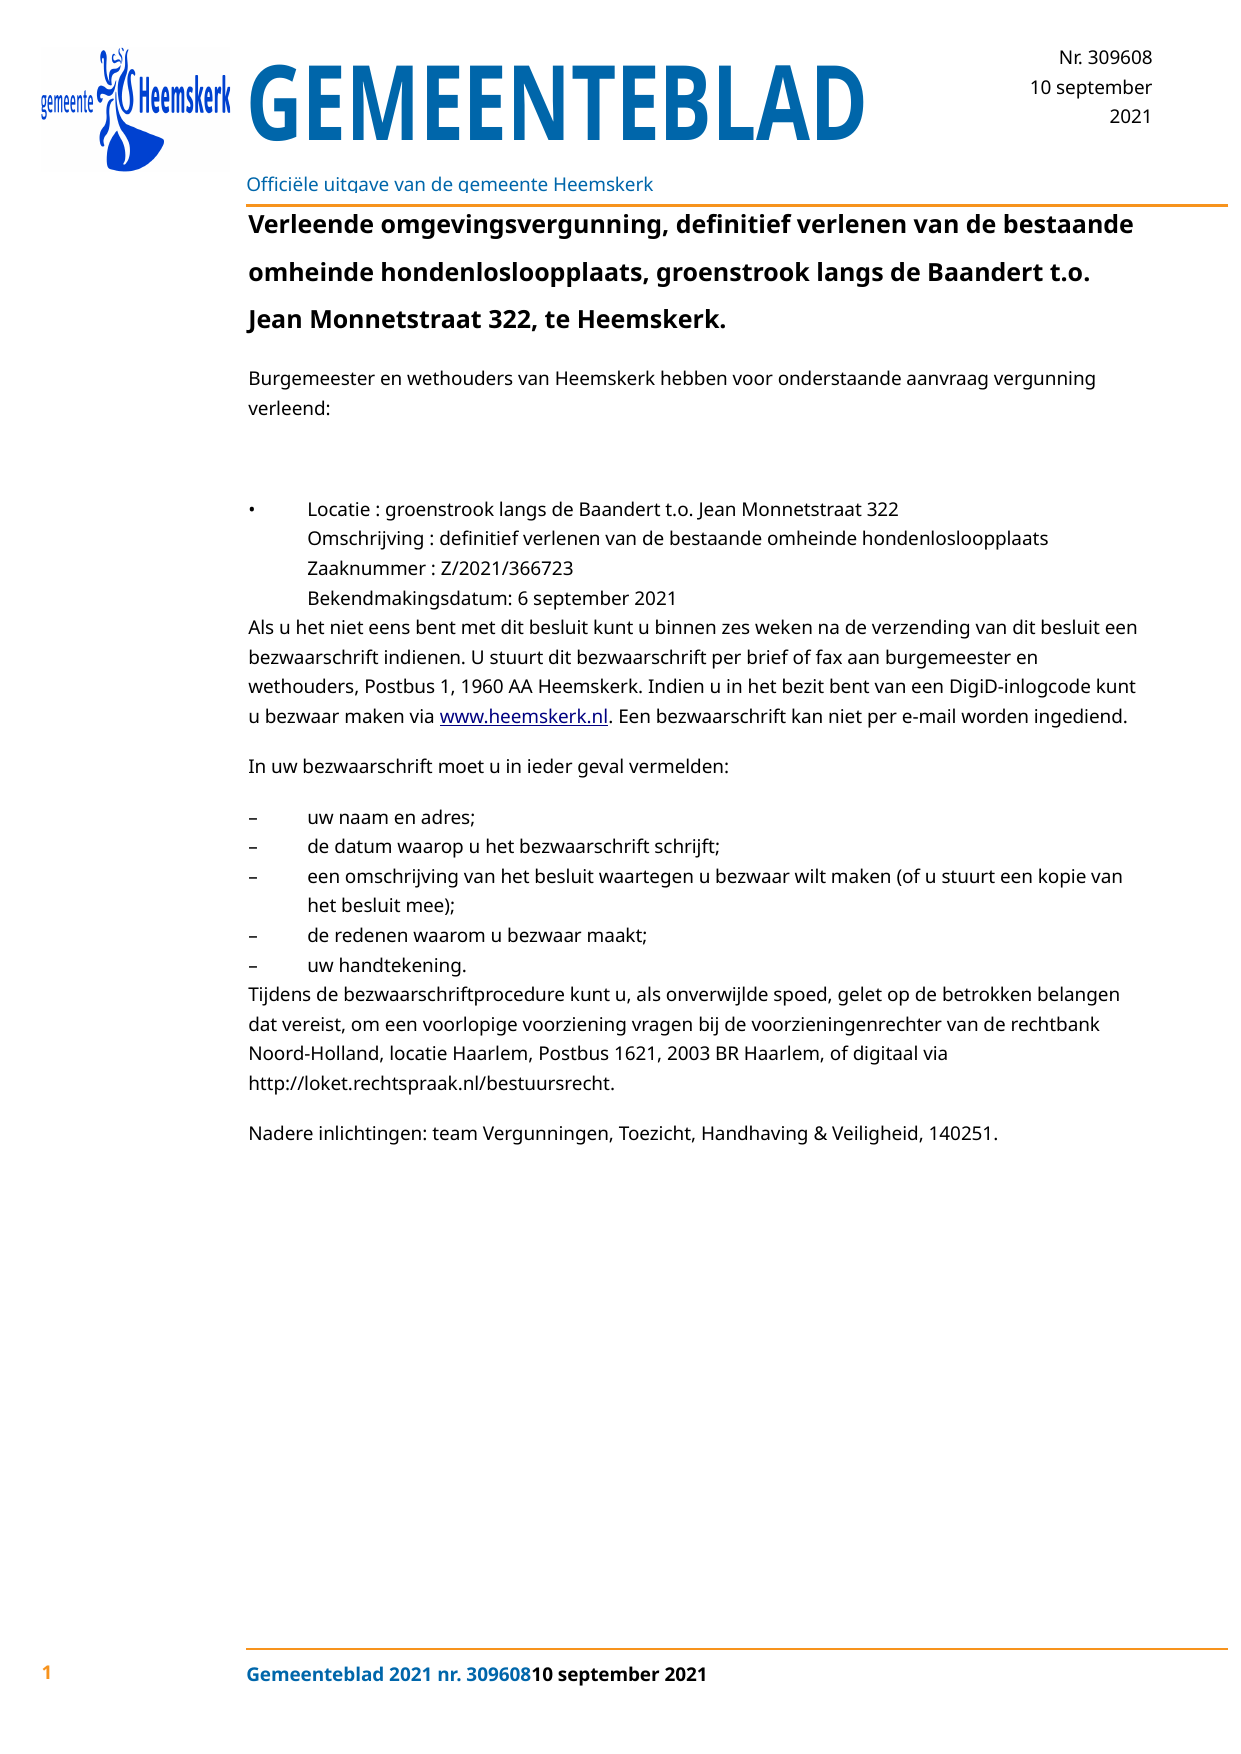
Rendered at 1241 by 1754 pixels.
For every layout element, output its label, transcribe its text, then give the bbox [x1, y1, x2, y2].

list uw naam en adres; [248, 804, 1152, 829]
list Zaaknummer : Z/2021/366723 [248, 555, 1152, 581]
list Bekendmakingsdatum: 6 september 2021 [248, 585, 1152, 610]
list Omschrijving : definitief verlenen van de bestaande omheinde hondenlosloopplaats [248, 526, 1152, 551]
text Tijdens de bezwaarschriftprocedure kunt u, als onverwijlde spoed, gelet op de betrokken belangen dat vereist, om een voorlopige voorziening vragen bij de voorzieningenrechter van de rechtbank Noord-Holland, locatie Haarlem, Postbus 1621, 2003 BR Haarlem, of digitaal via http://loket.rechtspraak.nl/bestuursrecht. [248, 981, 1152, 1096]
list een omschrijving van het besluit waartegen u bezwaar wilt maken (of u stuurt een kopie van het besluit mee); [248, 863, 1152, 918]
list de redenen waarom u bezwaar maakt; [248, 922, 1152, 948]
list de datum waarop u het bezwaarschrift schrijft; [248, 833, 1152, 859]
text Nadere inlichtingen: team Vergunningen, Toezicht, Handhaving & Veiligheid, 140251. [248, 1121, 1152, 1146]
list Locatie : groenstrook langs de Baandert t.o. Jean Monnetstraat 322 [248, 496, 1152, 522]
text Als u het niet eens bent met dit besluit kunt u binnen zes weken na de verzending van dit besluit een bezwaarschrift indienen. U stuurt dit bezwaarschrift per brief of fax aan burgemeester en wethouders, Postbus 1, 1960 AA Heemskerk. Indien u in het bezit bent van een DigiD-inlogcode kunt u bezwaar maken via www.heemskerk.nl. Een bezwaarschrift kan niet per e-mail worden ingediend. [248, 614, 1152, 729]
text Burgemeester en wethouders van Heemskerk hebben voor onderstaande aanvraag vergunning verleend: [248, 366, 1152, 421]
text Verleende omgevingsvergunning, definitief verlenen van de bestaande omheinde hondenlosloopplaats, groenstrook langs de Baandert t.o. Jean Monnetstraat 322, te Heemskerk. [248, 207, 1152, 336]
list uw handtekening. [248, 952, 1152, 977]
picture [41, 47, 231, 172]
text In uw bezwaarschrift moet u in ieder geval vermelden: [248, 753, 1152, 779]
